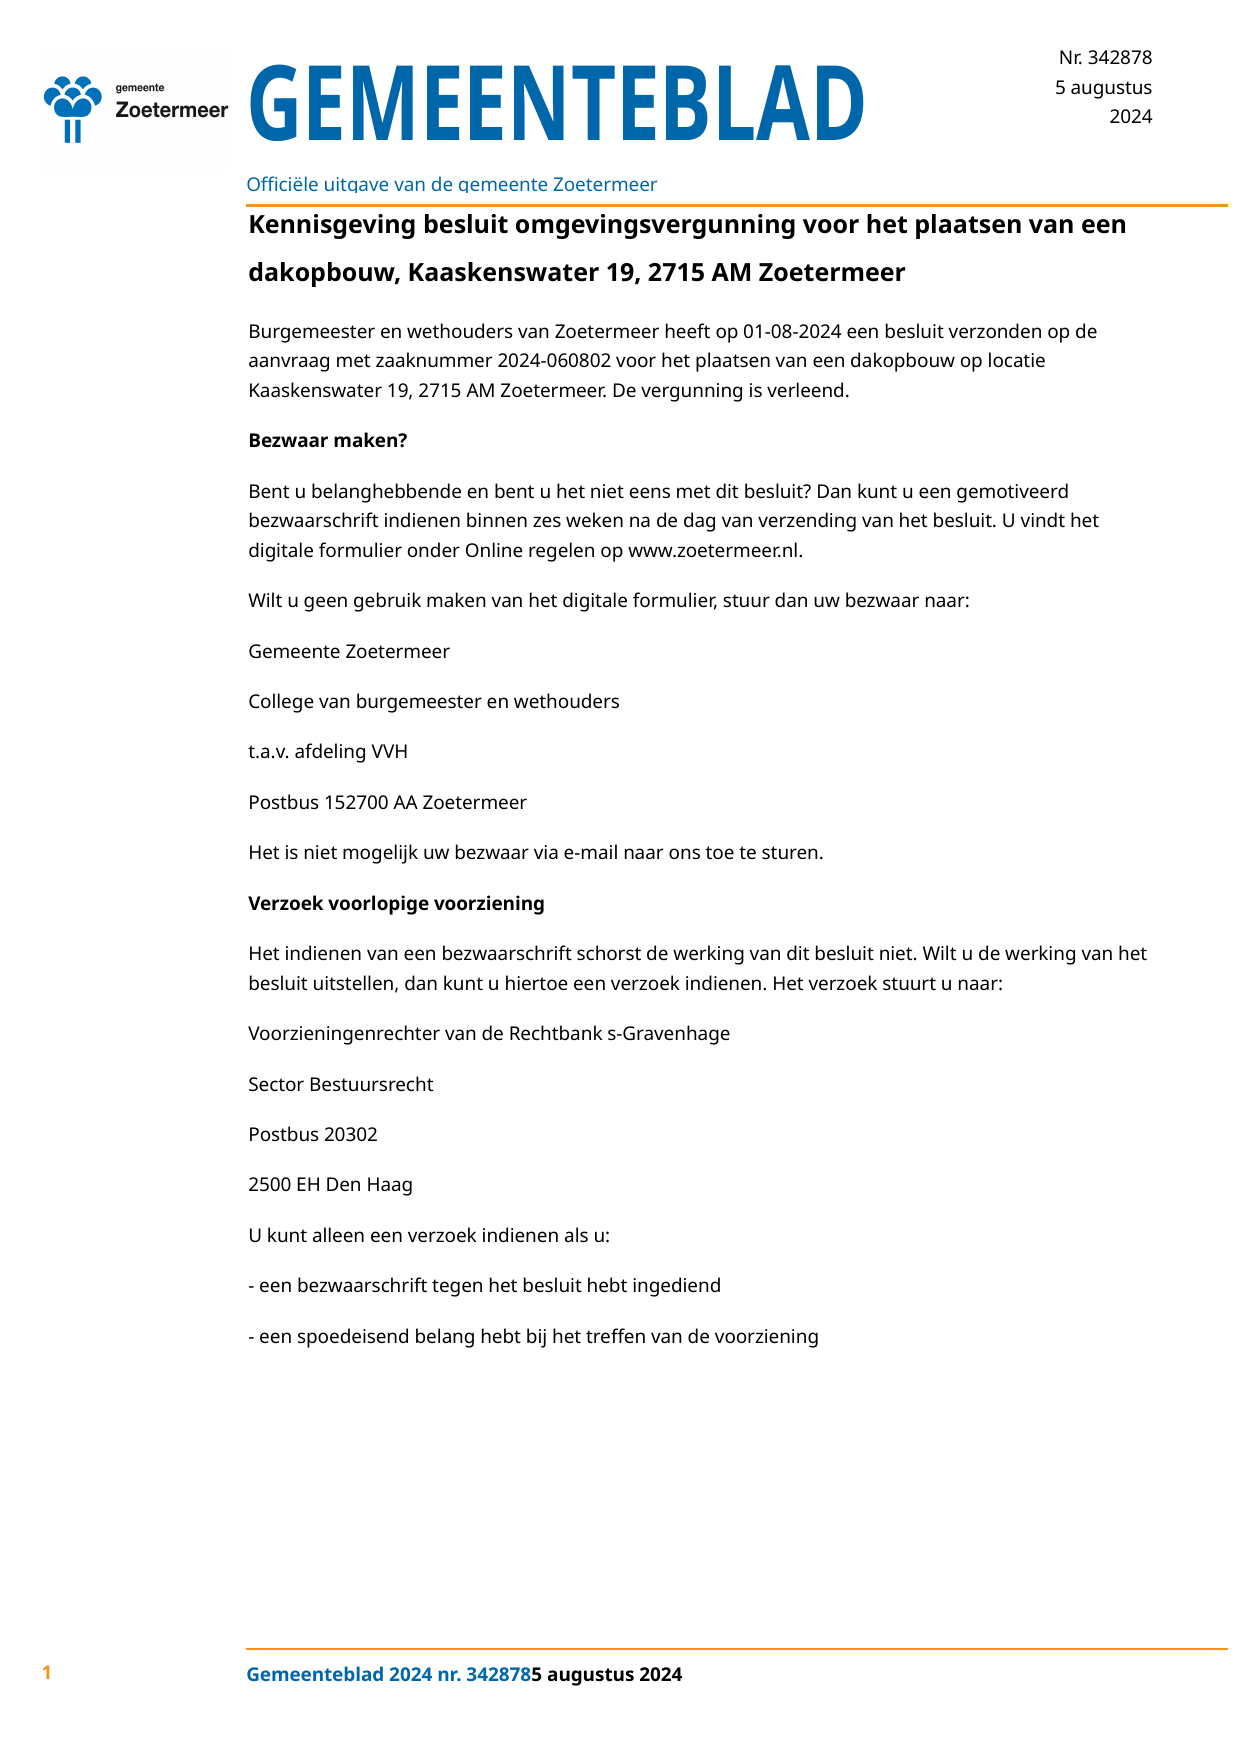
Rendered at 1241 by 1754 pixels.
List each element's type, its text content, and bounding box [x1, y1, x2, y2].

picture [41, 47, 231, 172]
text t.a.v. afdeling VVH [248, 739, 1152, 764]
text Burgemeester en wethouders van Zoetermeer heeft op 01-08-2024 een besluit verzonden op de aanvraag met zaaknummer 2024-060802 voor het plaatsen van een dakopbouw op locatie Kaaskenswater 19, 2715 AM Zoetermeer. De vergunning is verleend. [248, 318, 1152, 403]
text - een spoedeisend belang hebt bij het treffen van de voorziening [248, 1323, 1152, 1349]
text Bent u belanghebbende en bent u het niet eens met dit besluit? Dan kunt u een gemotiveerd bezwaarschrift indienen binnen zes weken na de dag van verzending van het besluit. U vindt het digitale formulier onder Online regelen op www.zoetermeer.nl. [248, 478, 1152, 563]
text Sector Bestuursrecht [248, 1071, 1152, 1097]
text Postbus 152700 AA Zoetermeer [248, 789, 1152, 815]
text - een bezwaarschrift tegen het besluit hebt ingediend [248, 1272, 1152, 1298]
text Gemeente Zoetermeer [248, 638, 1152, 664]
text U kunt alleen een verzoek indienen als u: [248, 1222, 1152, 1248]
text Postbus 20302 [248, 1121, 1152, 1147]
text Verzoek voorlopige voorziening [248, 890, 1152, 916]
text Bezwaar maken? [248, 427, 1152, 453]
text 2500 EH Den Haag [248, 1172, 1152, 1197]
text Het is niet mogelijk uw bezwaar via e-mail naar ons toe te sturen. [248, 839, 1152, 865]
text Wilt u geen gebruik maken van het digitale formulier, stuur dan uw bezwaar naar: [248, 587, 1152, 613]
text Kennisgeving besluit omgevingsvergunning voor het plaatsen van een dakopbouw, Kaaskenswater 19, 2715 AM Zoetermeer [248, 207, 1152, 288]
text Voorzieningenrechter van de Rechtbank s-Gravenhage [248, 1020, 1152, 1046]
text College van burgemeester en wethouders [248, 688, 1152, 714]
text Het indienen van een bezwaarschrift schorst de werking van dit besluit niet. Wilt u de werking van het besluit uitstellen, dan kunt u hiertoe een verzoek indienen. Het verzoek stuurt u naar: [248, 940, 1152, 996]
